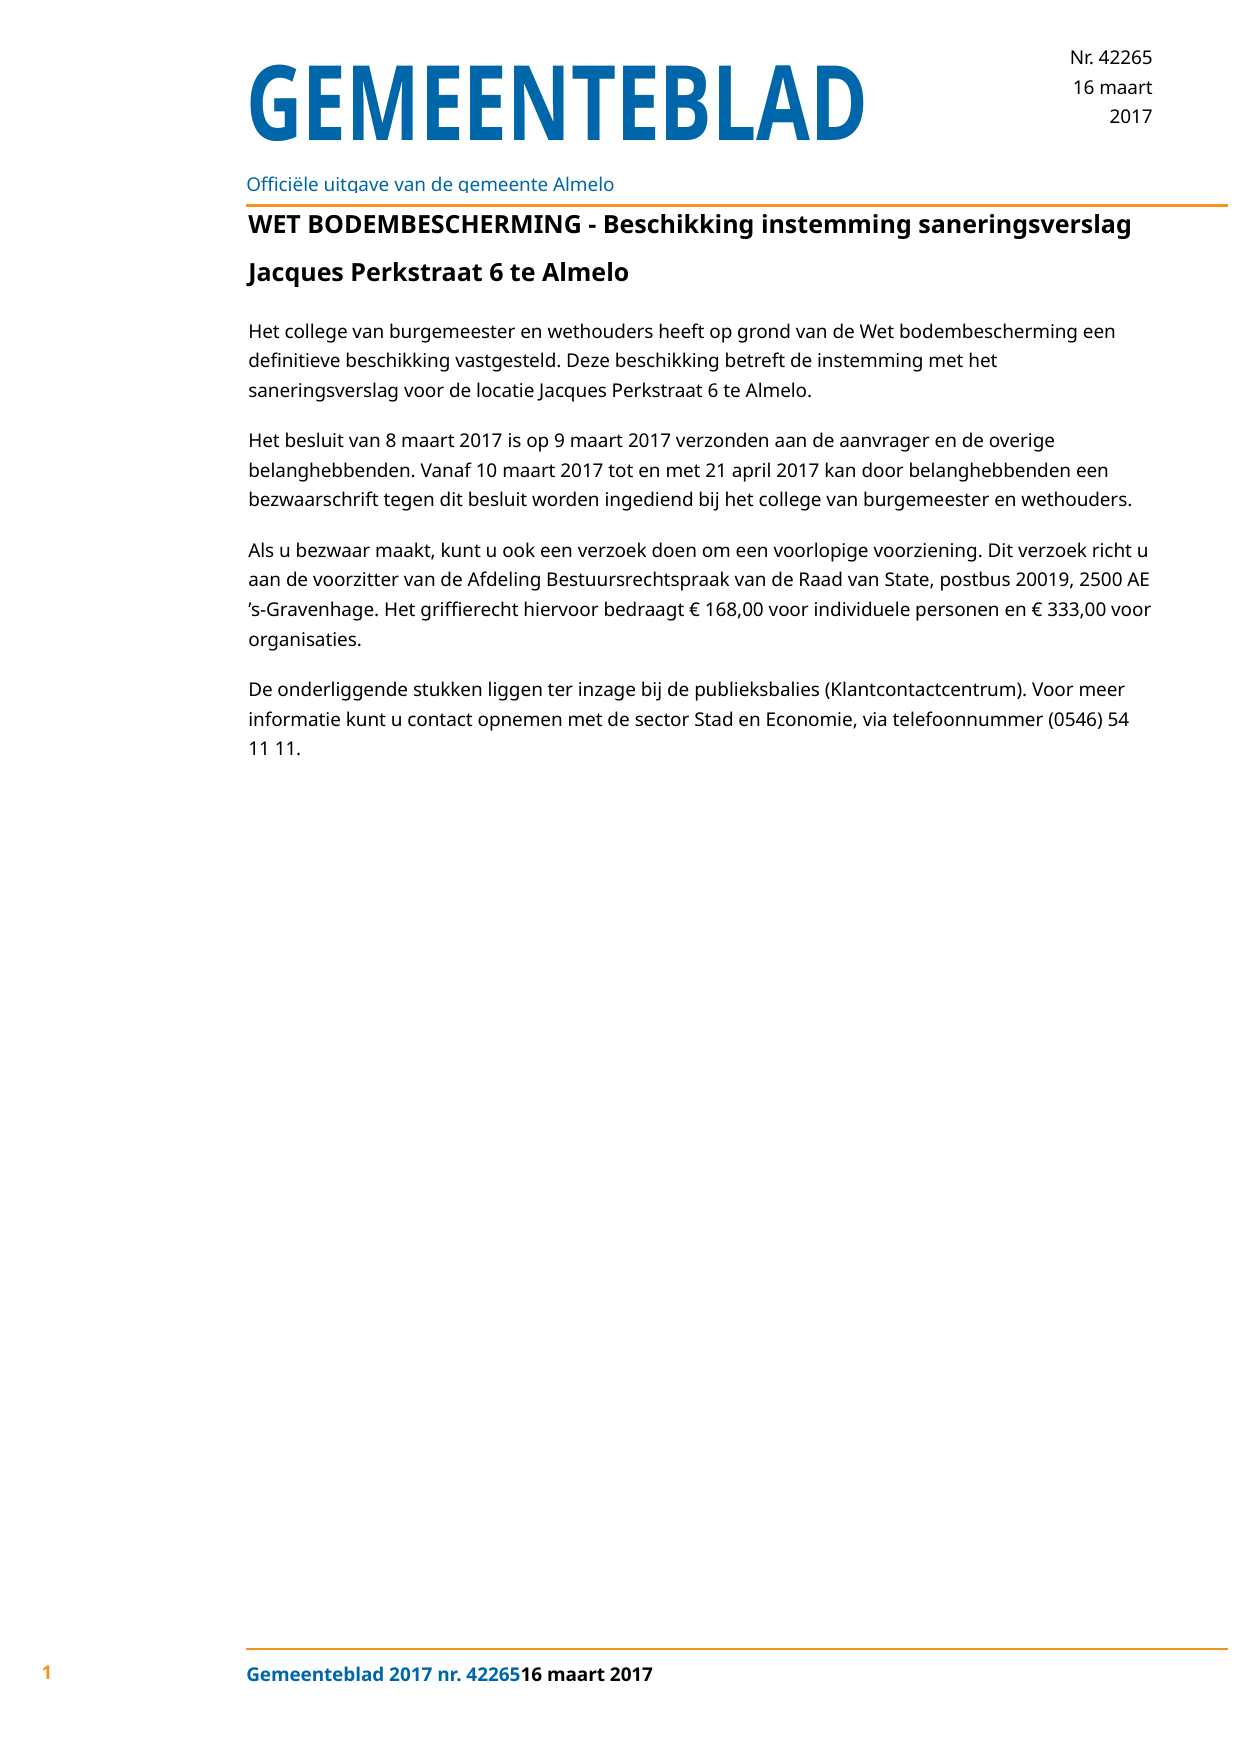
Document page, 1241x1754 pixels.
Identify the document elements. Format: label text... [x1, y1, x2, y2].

text De onderliggende stukken liggen ter inzage bij de publieksbalies (Klantcontactcentrum). Voor meer informatie kunt u contact opnemen met de sector Stad en Economie, via telefoonnummer (0546) 54 11 11. [248, 676, 1152, 761]
picture [41, 47, 231, 172]
text Als u bezwaar maakt, kunt u ook een verzoek doen om een voorlopige voorziening. Dit verzoek richt u aan de voorzitter van de Afdeling Bestuursrechtspraak van de Raad van State, postbus 20019, 2500 AE ’s-Gravenhage. Het griffierecht hiervoor bedraagt € 168,00 voor individuele personen en € 333,00 voor organisaties. [248, 537, 1152, 652]
text WET BODEMBESCHERMING - Beschikking instemming saneringsverslag Jacques Perkstraat 6 te Almelo [248, 207, 1152, 288]
text Het besluit van 8 maart 2017 is op 9 maart 2017 verzonden aan de aanvrager en de overige belanghebbenden. Vanaf 10 maart 2017 tot en met 21 april 2017 kan door belanghebbenden een bezwaarschrift tegen dit besluit worden ingediend bij het college van burgemeester en wethouders. [248, 427, 1152, 512]
text Het college van burgemeester en wethouders heeft op grond van de Wet bodembescherming een definitieve beschikking vastgesteld. Deze beschikking betreft de instemming met het saneringsverslag voor de locatie Jacques Perkstraat 6 te Almelo. [248, 318, 1152, 403]
